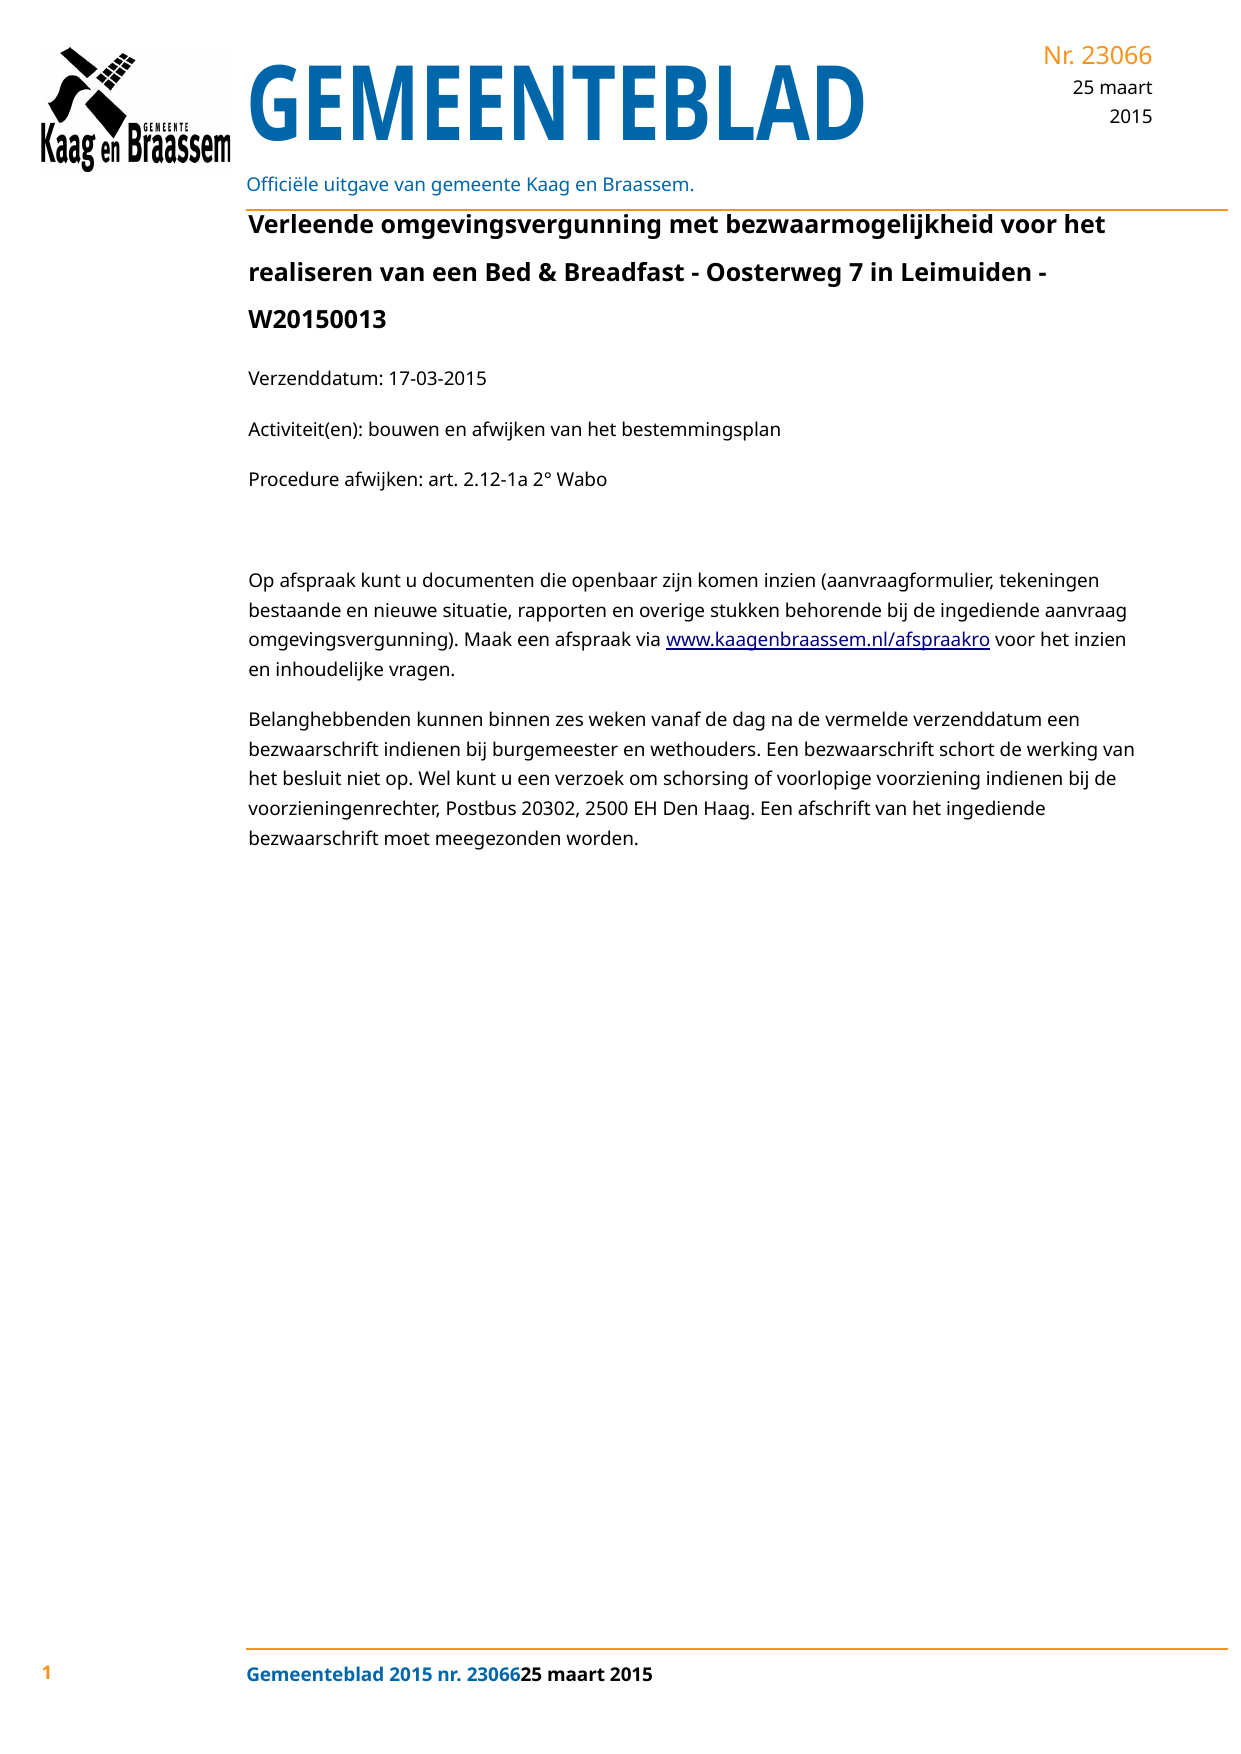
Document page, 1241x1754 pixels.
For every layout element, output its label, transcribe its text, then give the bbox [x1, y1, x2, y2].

text Procedure afwijken: art. 2.12-1a 2° Wabo [248, 466, 1152, 492]
text Op afspraak kunt u documenten die openbaar zijn komen inzien (aanvraagformulier, tekeningen bestaande en nieuwe situatie, rapporten en overige stukken behorende bij de ingediende aanvraag omgevingsvergunning). Maak een afspraak via www.kaagenbraassem.nl/afspraakro voor het inzien en inhoudelijke vragen. [248, 567, 1152, 682]
text Verleende omgevingsvergunning met bezwaarmogelijkheid voor het realiseren van een Bed & Breadfast - Oosterweg 7 in Leimuiden - W20150013 [248, 211, 1152, 336]
text Belanghebbenden kunnen binnen zes weken vanaf de dag na de vermelde verzenddatum een bezwaarschrift indienen bij burgemeester en wethouders. Een bezwaarschrift schort de werking van het besluit niet op. Wel kunt u een verzoek om schorsing of voorlopige voorziening indienen bij de voorzieningenrechter, Postbus 20302, 2500 EH Den Haag. Een afschrift van het ingediende bezwaarschrift moet meegezonden worden. [248, 706, 1152, 850]
text Verzenddatum: 17-03-2015 [248, 366, 1152, 391]
picture [41, 47, 231, 172]
text Activiteit(en): bouwen en afwijken van het bestemmingsplan [248, 416, 1152, 442]
